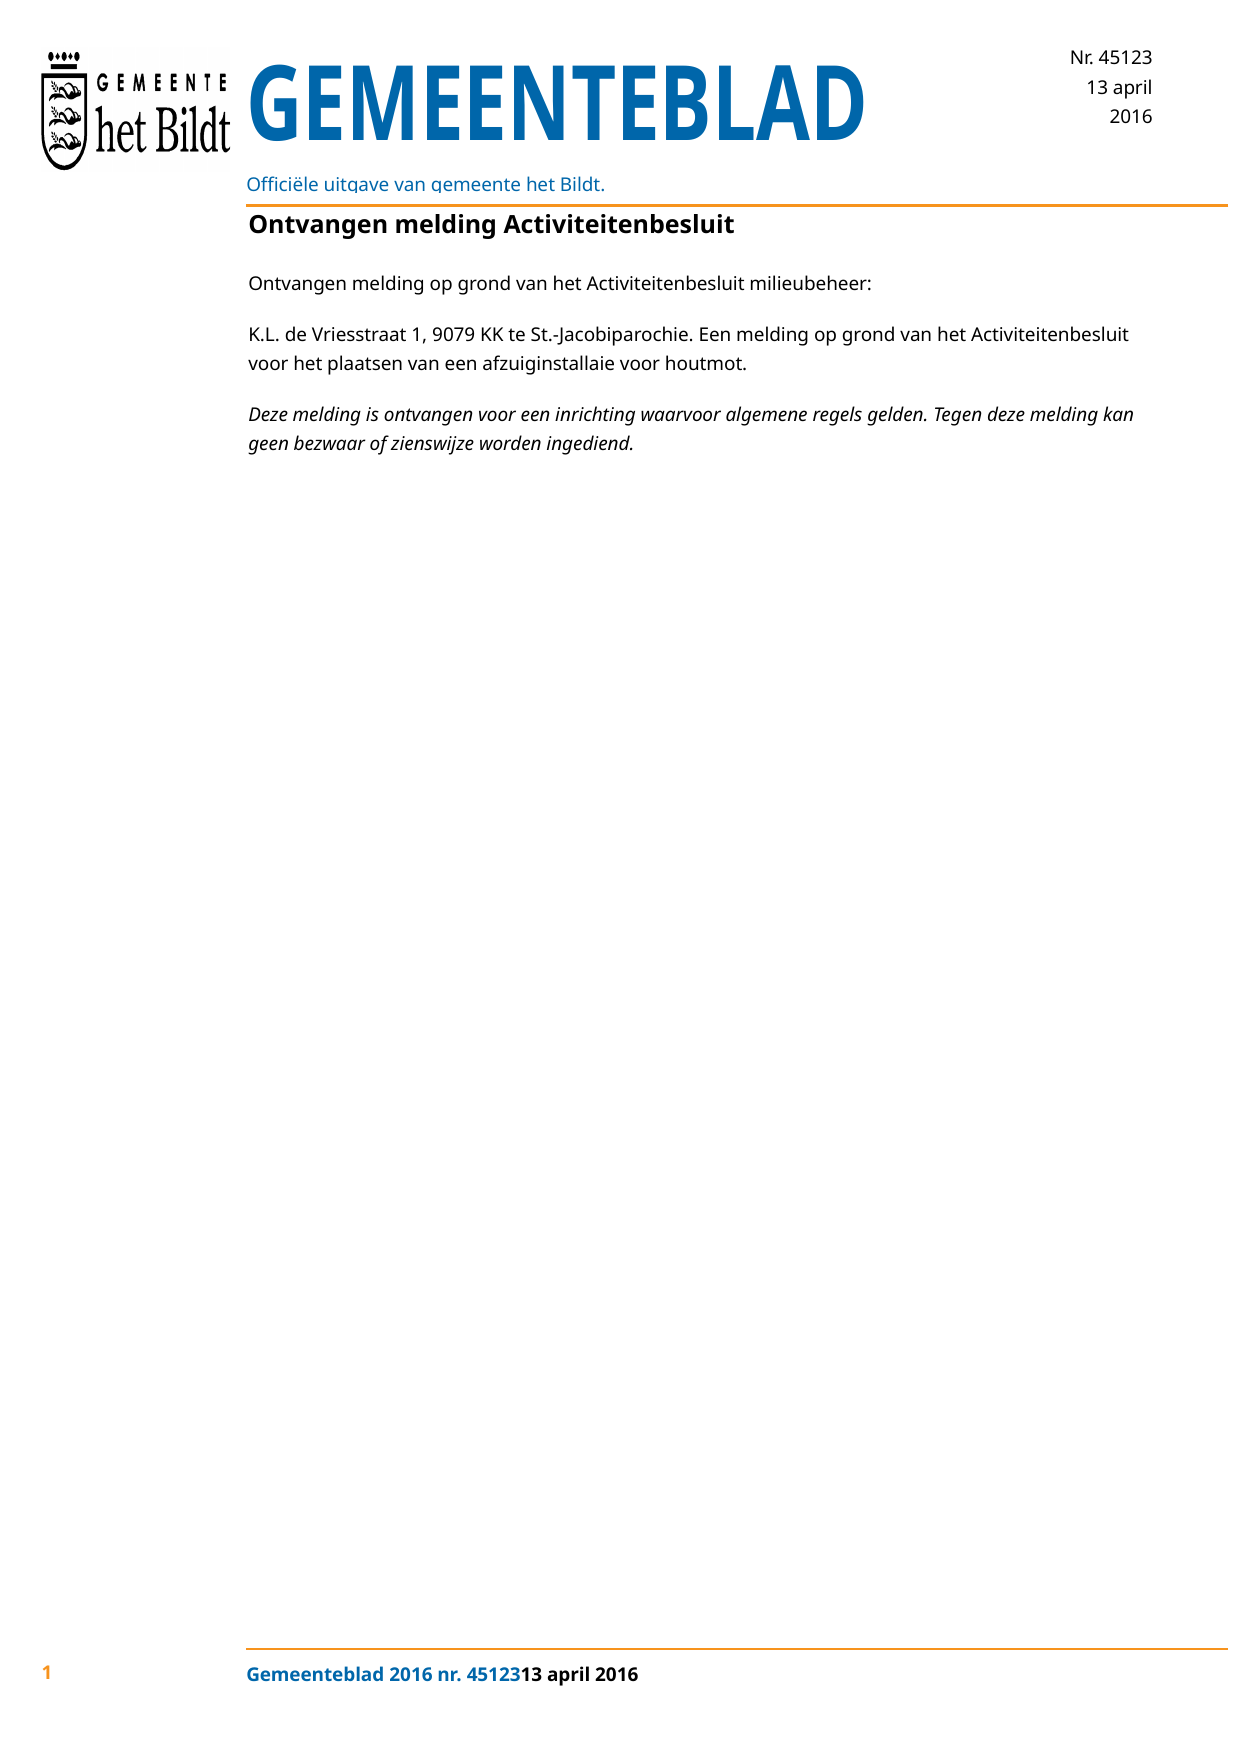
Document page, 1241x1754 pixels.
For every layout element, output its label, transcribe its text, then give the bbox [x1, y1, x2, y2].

text K.L. de Vriesstraat 1, 9079 KK te St.-Jacobiparochie. Een melding op grond van het Activiteitenbesluit voor het plaatsen van een afzuiginstallaie voor houtmot. [248, 321, 1152, 376]
picture [41, 47, 231, 172]
text Ontvangen melding op grond van het Activiteitenbesluit milieubeheer: [248, 270, 1152, 296]
text Ontvangen melding Activiteitenbesluit [248, 207, 1152, 241]
text Deze melding is ontvangen voor een inrichting waarvoor algemene regels gelden. Tegen deze melding kan geen bezwaar of zienswijze worden ingediend. [248, 401, 1152, 456]
